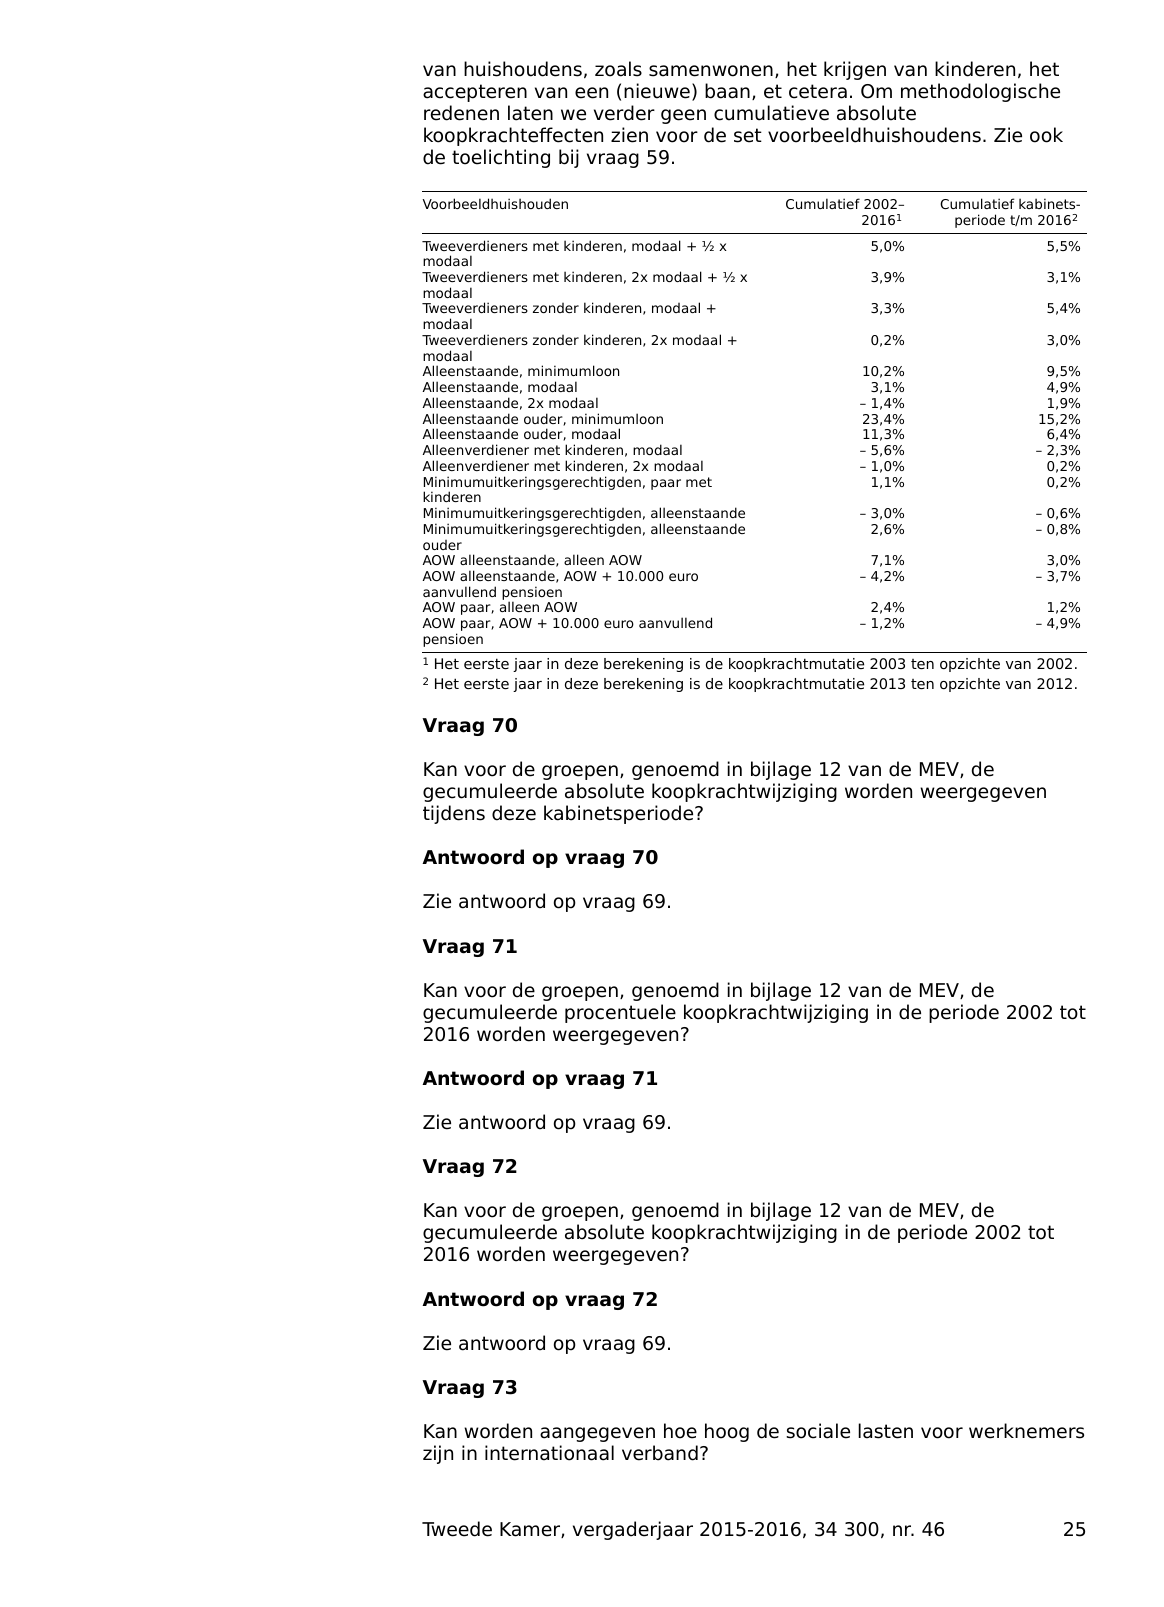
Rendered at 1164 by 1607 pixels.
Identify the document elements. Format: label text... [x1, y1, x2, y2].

table_cell 3,1% [750, 380, 911, 396]
table_cell 23,4% [750, 411, 911, 427]
subtitle Vraag 72 [422, 1156, 1087, 1178]
table_cell 7,1% [750, 553, 911, 569]
table_cell – 0,8% [911, 522, 1087, 553]
table_cell Minimumuitkeringsgerechtigden, alleenstaande [422, 506, 750, 522]
table_cell Alleenstaande, modaal [422, 380, 750, 396]
text Kan voor de groepen, genoemd in bijlage 12 van de MEV, de gecumuleerde absolute koopkrachtwijziging in de periode 2002 tot 2016 worden weergegeven? [422, 1200, 1087, 1266]
table_cell 1,1% [750, 474, 911, 506]
table_cell 11,3% [750, 427, 911, 443]
table_cell 1,2% [911, 600, 1087, 616]
table_cell 3,0% [911, 333, 1087, 364]
text Zie antwoord op vraag 69. [422, 891, 1087, 913]
text Zie antwoord op vraag 69. [422, 1112, 1087, 1134]
table_cell AOW alleenstaande, alleen AOW [422, 553, 750, 569]
table_cell Tweeverdieners met kinderen, modaal + ½ x modaal [422, 234, 750, 270]
table_cell – 1,0% [750, 459, 911, 474]
text Kan voor de groepen, genoemd in bijlage 12 van de MEV, de gecumuleerde absolute koopkrachtwijziging worden weergegeven tijdens deze kabinetsperiode? [422, 759, 1087, 825]
table_cell 3,1% [911, 270, 1087, 301]
table_cell Alleenstaande ouder, minimumloon [422, 411, 750, 427]
table_cell AOW alleenstaande, AOW + 10.000 euro aanvullend pensioen [422, 569, 750, 600]
table_cell – 2,3% [911, 443, 1087, 459]
table_cell 5,0% [750, 234, 911, 270]
table_cell – 5,6% [750, 443, 911, 459]
table_header Cumulatief kabinets-periode t/m 20162 [911, 192, 1087, 233]
table_cell Tweeverdieners zonder kinderen, modaal + modaal [422, 301, 750, 333]
table_cell – 4,9% [911, 616, 1087, 652]
table_cell AOW paar, alleen AOW [422, 600, 750, 616]
table_cell – 1,4% [750, 396, 911, 411]
table_cell 9,5% [911, 364, 1087, 380]
table_cell – 3,7% [911, 569, 1087, 600]
subtitle Antwoord op vraag 70 [422, 847, 1087, 869]
table_cell 1,9% [911, 396, 1087, 411]
subtitle Antwoord op vraag 72 [422, 1288, 1087, 1310]
subtitle Vraag 73 [422, 1377, 1087, 1399]
table_cell 5,5% [911, 234, 1087, 270]
table_cell Minimumuitkeringsgerechtigden, alleenstaande ouder [422, 522, 750, 553]
table_cell AOW paar, AOW + 10.000 euro aanvullend pensioen [422, 616, 750, 652]
subtitle Vraag 71 [422, 936, 1087, 957]
table_header Voorbeeldhuishouden [422, 192, 750, 233]
subtitle Antwoord op vraag 71 [422, 1068, 1087, 1090]
table_cell 15,2% [911, 411, 1087, 427]
table_cell 1 Het eerste jaar in deze berekening is de koopkrachtmutatie 2003 ten opzichte van 2002. 2 Het eerste jaar in deze berekening is de koopkrachtmutatie 2013 ten opzichte van 2012. [422, 653, 1087, 693]
table_cell Tweeverdieners zonder kinderen, 2x modaal + modaal [422, 333, 750, 364]
table_cell 10,2% [750, 364, 911, 380]
table_cell – 0,6% [911, 506, 1087, 522]
table_cell 3,3% [750, 301, 911, 333]
table_cell 2,4% [750, 600, 911, 616]
text Zie antwoord op vraag 69. [422, 1333, 1087, 1354]
table_cell Tweeverdieners met kinderen, 2x modaal + ½ x modaal [422, 270, 750, 301]
table_cell 0,2% [911, 474, 1087, 506]
table_cell Alleenverdiener met kinderen, 2x modaal [422, 459, 750, 474]
table_cell Alleenstaande ouder, modaal [422, 427, 750, 443]
table_cell – 1,2% [750, 616, 911, 652]
subtitle Vraag 70 [422, 715, 1087, 737]
table_cell Minimumuitkeringsgerechtigden, paar met kinderen [422, 474, 750, 506]
table_cell – 4,2% [750, 569, 911, 600]
table_cell Alleenstaande, 2x modaal [422, 396, 750, 411]
text van huishoudens, zoals samenwonen, het krijgen van kinderen, het accepteren van een (nieuwe) baan, et cetera. Om methodologische redenen laten we verder geen cumulatieve absolute koopkrachteffecten zien voor de set voorbeeldhuishoudens. Zie ook de toelichting bij vraag 59. [422, 59, 1087, 169]
text Kan voor de groepen, genoemd in bijlage 12 van de MEV, de gecumuleerde procentuele koopkrachtwijziging in de periode 2002 tot 2016 worden weergegeven? [422, 980, 1087, 1046]
table_cell 4,9% [911, 380, 1087, 396]
table_cell 2,6% [750, 522, 911, 553]
table_cell 6,4% [911, 427, 1087, 443]
table_cell – 3,0% [750, 506, 911, 522]
table_header Cumulatief 2002–20161 [750, 192, 911, 233]
table_cell 3,0% [911, 553, 1087, 569]
table_cell 0,2% [911, 459, 1087, 474]
table_cell Alleenstaande, minimumloon [422, 364, 750, 380]
table_cell 0,2% [750, 333, 911, 364]
table_cell Alleenverdiener met kinderen, modaal [422, 443, 750, 459]
table_cell 5,4% [911, 301, 1087, 333]
text Kan worden aangegeven hoe hoog de sociale lasten voor werknemers zijn in internationaal verband? [422, 1421, 1087, 1465]
table_cell 3,9% [750, 270, 911, 301]
